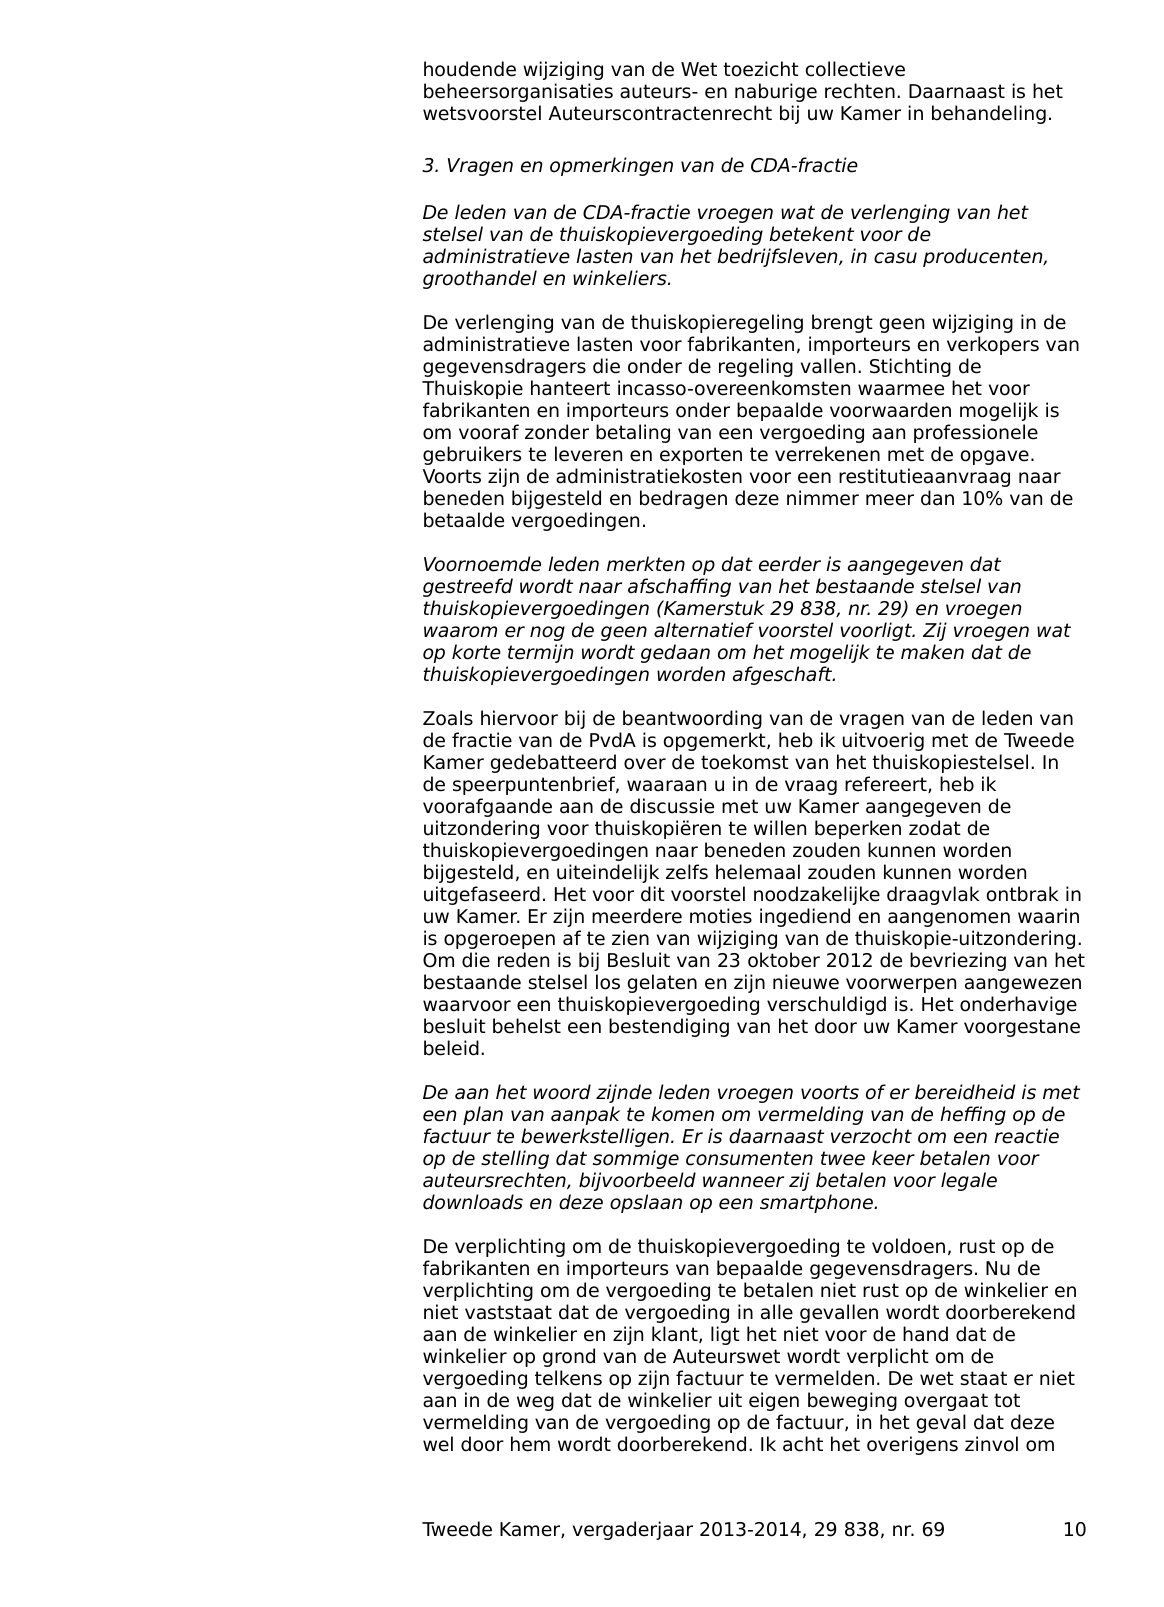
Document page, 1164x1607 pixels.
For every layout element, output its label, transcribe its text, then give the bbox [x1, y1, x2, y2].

text De verplichting om de thuiskopievergoeding te voldoen, rust op de fabrikanten en importeurs van bepaalde gegevensdragers. Nu de verplichting om de vergoeding te betalen niet rust op de winkelier en niet vaststaat dat de vergoeding in alle gevallen wordt doorberekend aan de winkelier en zijn klant, ligt het niet voor de hand dat de winkelier op grond van de Auteurswet wordt verplicht om de vergoeding telkens op zijn factuur te vermelden. De wet staat er niet aan in de weg dat de winkelier uit eigen beweging overgaat tot vermelding van de vergoeding op de factuur, in het geval dat deze wel door hem wordt doorberekend. Ik acht het overigens zinvol om [422, 1236, 1087, 1456]
text De leden van de CDA-fractie vroegen wat de verlenging van het stelsel van de thuiskopievergoeding betekent voor de administratieve lasten van het bedrijfsleven, in casu producenten, groothandel en winkeliers. [422, 202, 1087, 290]
text houdende wijziging van de Wet toezicht collectieve beheersorganisaties auteurs- en naburige rechten. Daarnaast is het wetsvoorstel Auteurscontractenrecht bij uw Kamer in behandeling. [422, 59, 1087, 125]
text De aan het woord zijnde leden vroegen voorts of er bereidheid is met een plan van aanpak te komen om vermelding van de heffing op de factuur te bewerkstelligen. Er is daarnaast verzocht om een reactie op de stelling dat sommige consumenten twee keer betalen voor auteursrechten, bijvoorbeeld wanneer zij betalen voor legale downloads en deze opslaan op een smartphone. [422, 1082, 1087, 1214]
text Zoals hiervoor bij de beantwoording van de vragen van de leden van de fractie van de PvdA is opgemerkt, heb ik uitvoerig met de Tweede Kamer gedebatteerd over de toekomst van het thuiskopiestelsel. In de speerpuntenbrief, waaraan u in de vraag refereert, heb ik voorafgaande aan de discussie met uw Kamer aangegeven de uitzondering voor thuiskopiëren te willen beperken zodat de thuiskopievergoedingen naar beneden zouden kunnen worden bijgesteld, en uiteindelijk zelfs helemaal zouden kunnen worden uitgefaseerd. Het voor dit voorstel noodzakelijke draagvlak ontbrak in uw Kamer. Er zijn meerdere moties ingediend en aangenomen waarin is opgeroepen af te zien van wijziging van de thuiskopie-uitzondering. Om die reden is bij Besluit van 23 oktober 2012 de bevriezing van het bestaande stelsel los gelaten en zijn nieuwe voorwerpen aangewezen waarvoor een thuiskopievergoeding verschuldigd is. Het onderhavige besluit behelst een bestendiging van het door uw Kamer voorgestane beleid. [422, 708, 1087, 1060]
text De verlenging van de thuiskopieregeling brengt geen wijziging in de administratieve lasten voor fabrikanten, importeurs en verkopers van gegevensdragers die onder de regeling vallen. Stichting de Thuiskopie hanteert incasso-overeenkomsten waarmee het voor fabrikanten en importeurs onder bepaalde voorwaarden mogelijk is om vooraf zonder betaling van een vergoeding aan professionele gebruikers te leveren en exporten te verrekenen met de opgave. Voorts zijn de administratiekosten voor een restitutieaanvraag naar beneden bijgesteld en bedragen deze nimmer meer dan 10% van de betaalde vergoedingen. [422, 312, 1087, 532]
subtitle 3. Vragen en opmerkingen van de CDA-fractie [422, 155, 1087, 177]
text Voornoemde leden merkten op dat eerder is aangegeven dat gestreefd wordt naar afschaffing van het bestaande stelsel van thuiskopievergoedingen (Kamerstuk 29 838, nr. 29) en vroegen waarom er nog de geen alternatief voorstel voorligt. Zij vroegen wat op korte termijn wordt gedaan om het mogelijk te maken dat de thuiskopievergoedingen worden afgeschaft. [422, 554, 1087, 686]
